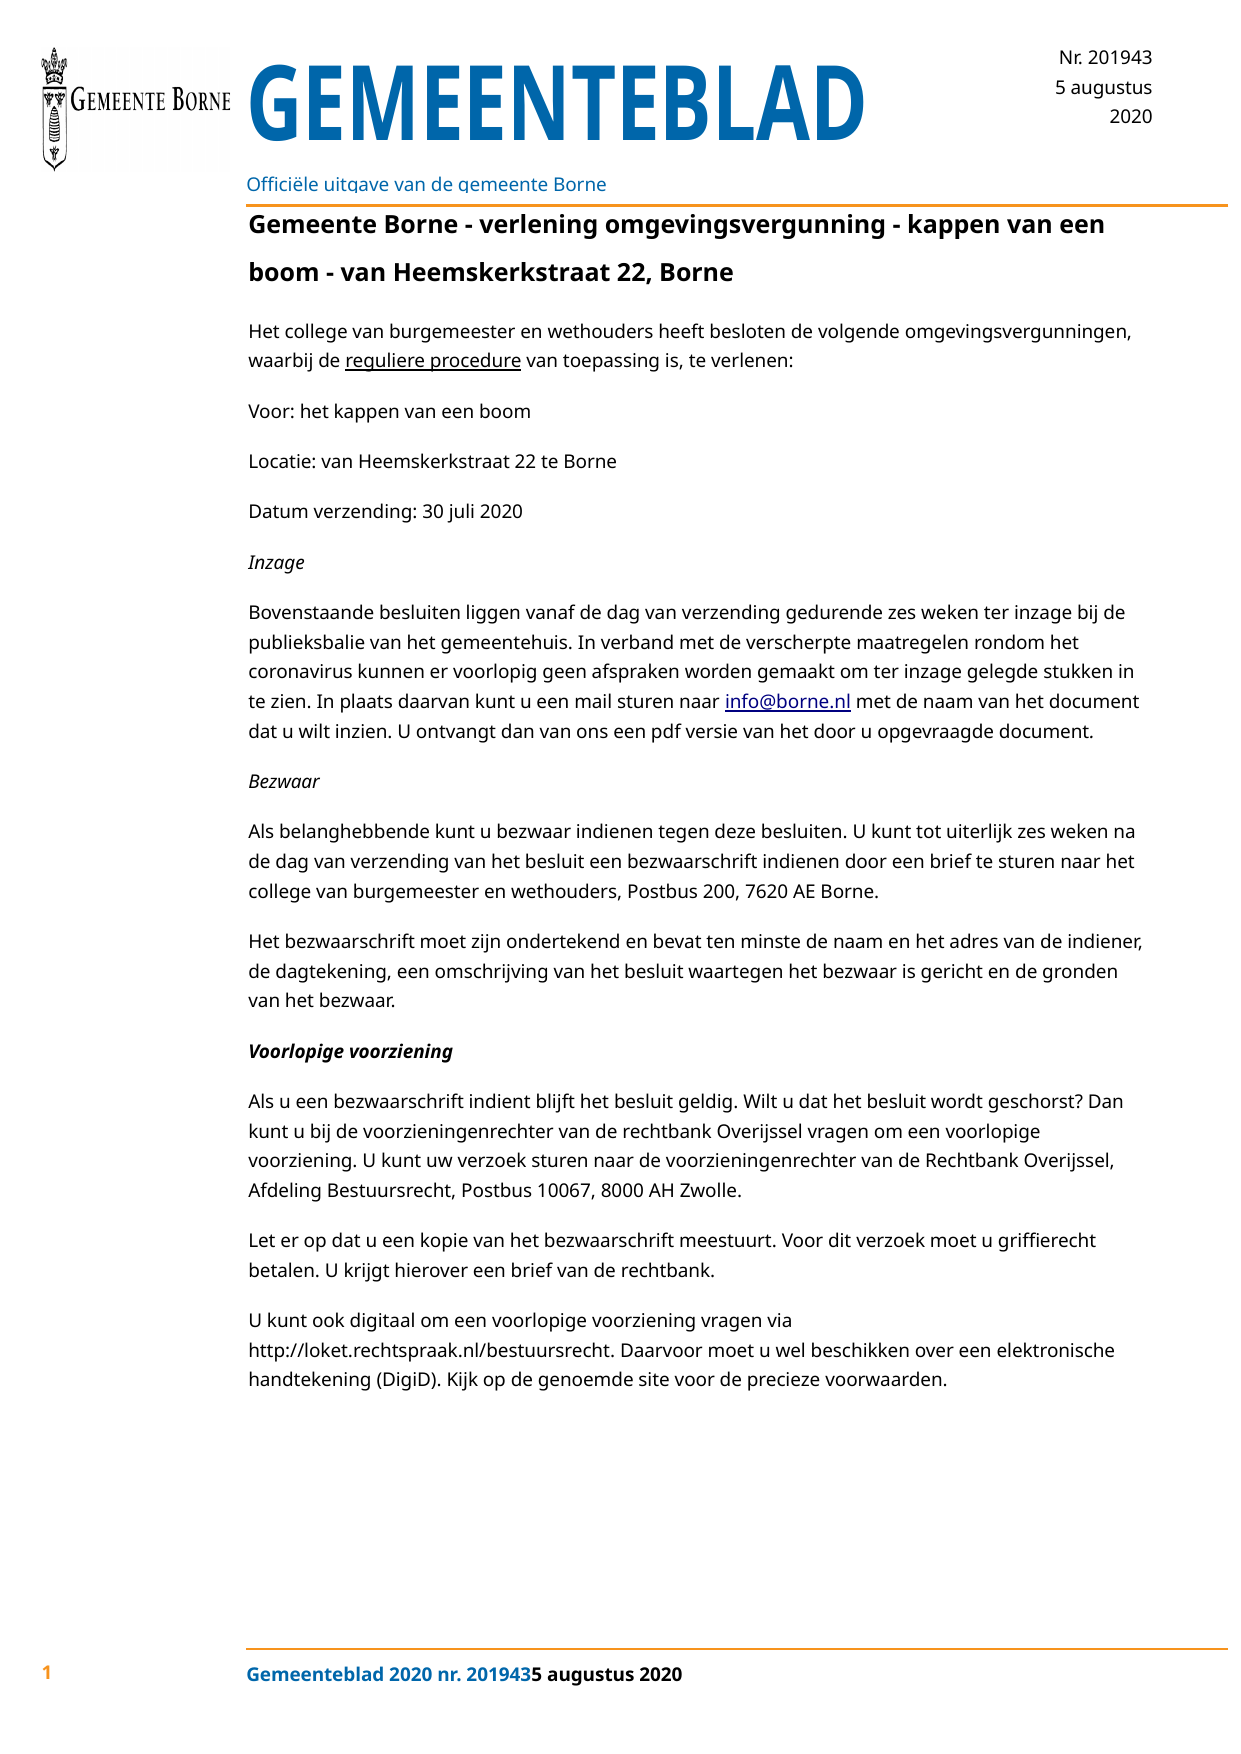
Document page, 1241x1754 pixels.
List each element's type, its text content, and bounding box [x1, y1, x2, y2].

text Voor: het kappen van een boom [248, 398, 1152, 424]
text Het college van burgemeester en wethouders heeft besloten de volgende omgevingsvergunningen, waarbij de reguliere procedure van toepassing is, te verlenen: [248, 318, 1152, 373]
text Als u een bezwaarschrift indient blijft het besluit geldig. Wilt u dat het besluit wordt geschorst? Dan kunt u bij de voorzieningenrechter van de rechtbank Overijssel vragen om een voorlopige voorziening. U kunt uw verzoek sturen naar de voorzieningenrechter van de Rechtbank Overijssel, Afdeling Bestuursrecht, Postbus 10067, 8000 AH Zwolle. [248, 1088, 1152, 1203]
picture [41, 47, 231, 172]
text Gemeente Borne - verlening omgevingsvergunning - kappen van een boom - van Heemskerkstraat 22, Borne [248, 207, 1152, 288]
text Bezwaar [248, 768, 1152, 794]
text Als belanghebbende kunt u bezwaar indienen tegen deze besluiten. U kunt tot uiterlijk zes weken na de dag van verzending van het besluit een bezwaarschrift indienen door een brief te sturen naar het college van burgemeester en wethouders, Postbus 200, 7620 AE Borne. [248, 819, 1152, 904]
text Voorlopige voorziening [248, 1038, 1152, 1064]
text Locatie: van Heemskerkstraat 22 te Borne [248, 448, 1152, 474]
text Inzage [248, 549, 1152, 575]
text Datum verzending: 30 juli 2020 [248, 499, 1152, 524]
text Het bezwaarschrift moet zijn ondertekend en bevat ten minste de naam en het adres van de indiener, de dagtekening, een omschrijving van het besluit waartegen het bezwaar is gericht en de gronden van het bezwaar. [248, 928, 1152, 1013]
text Bovenstaande besluiten liggen vanaf de dag van verzending gedurende zes weken ter inzage bij de publieksbalie van het gemeentehuis. In verband met de verscherpte maatregelen rondom het coronavirus kunnen er voorlopig geen afspraken worden gemaakt om ter inzage gelegde stukken in te zien. In plaats daarvan kunt u een mail sturen naar info@borne.nl met de naam van het document dat u wilt inzien. U ontvangt dan van ons een pdf versie van het door u opgevraagde document. [248, 599, 1152, 744]
text U kunt ook digitaal om een voorlopige voorziening vragen via http://loket.rechtspraak.nl/bestuursrecht. Daarvoor moet u wel beschikken over een elektronische handtekening (DigiD). Kijk op de genoemde site voor de precieze voorwaarden. [248, 1307, 1152, 1392]
text Let er op dat u een kopie van het bezwaarschrift meestuurt. Voor dit verzoek moet u griffierecht betalen. U krijgt hierover een brief van de rechtbank. [248, 1227, 1152, 1283]
